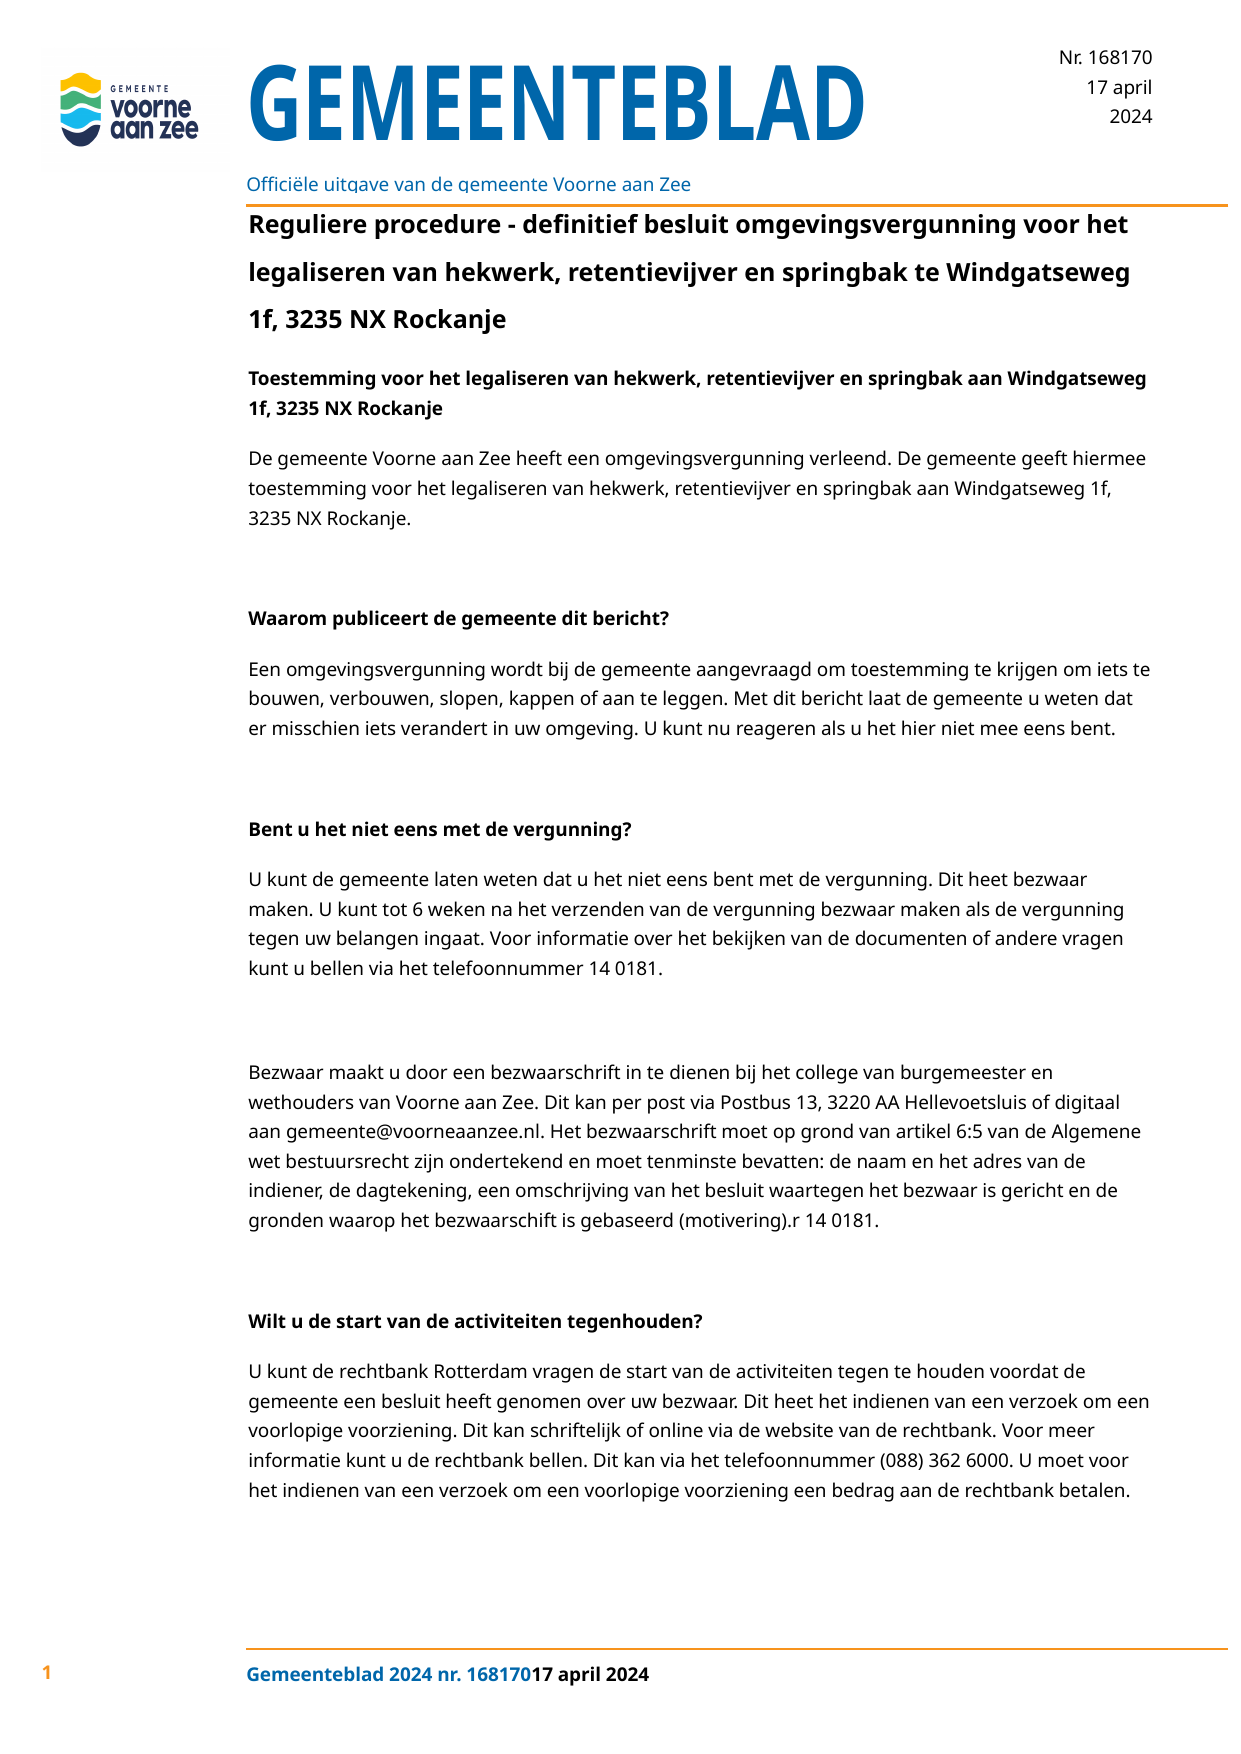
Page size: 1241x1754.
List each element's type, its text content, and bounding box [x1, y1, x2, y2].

picture [41, 47, 231, 172]
text Een omgevingsvergunning wordt bij de gemeente aangevraagd om toestemming te krijgen om iets te bouwen, verbouwen, slopen, kappen of aan te leggen. Met dit bericht laat de gemeente u weten dat er misschien iets verandert in uw omgeving. U kunt nu reageren als u het hier niet mee eens bent. [248, 656, 1152, 741]
text Bent u het niet eens met de vergunning? [248, 816, 1152, 842]
text Waarom publiceert de gemeente dit bericht? [248, 606, 1152, 631]
text U kunt de gemeente laten weten dat u het niet eens bent met de vergunning. Dit heet bezwaar maken. U kunt tot 6 weken na het verzenden van de vergunning bezwaar maken als de vergunning tegen uw belangen ingaat. Voor informatie over het bekijken van de documenten of andere vragen kunt u bellen via het telefoonnummer 14 0181. [248, 866, 1152, 981]
text Toestemming voor het legaliseren van hekwerk, retentievijver en springbak aan Windgatseweg 1f, 3235 NX Rockanje [248, 366, 1152, 421]
text De gemeente Voorne aan Zee heeft een omgevingsvergunning verleend. De gemeente geeft hiermee toestemming voor het legaliseren van hekwerk, retentievijver en springbak aan Windgatseweg 1f, 3235 NX Rockanje. [248, 446, 1152, 530]
text U kunt de rechtbank Rotterdam vragen de start van de activiteiten tegen te houden voordat de gemeente een besluit heeft genomen over uw bezwaar. Dit heet het indienen van een verzoek om een voorlopige voorziening. Dit kan schriftelijk of online via de website van de rechtbank. Voor meer informatie kunt u de rechtbank bellen. Dit kan via het telefoonnummer (088) 362 6000. U moet voor het indienen van een verzoek om een voorlopige voorziening een bedrag aan de rechtbank betalen. [248, 1358, 1152, 1503]
text Wilt u de start van de activiteiten tegenhouden? [248, 1308, 1152, 1334]
text ﻿Bezwaar maakt u door een bezwaarschrift in te dienen bij het college van burgemeester en wethouders van Voorne aan Zee. Dit kan per post via Postbus 13, 3220 AA Hellevoetsluis of digitaal aan gemeente@voorneaanzee.nl. Het bezwaarschrift moet op grond van artikel 6:5 van de Algemene wet bestuursrecht zijn ondertekend en moet tenminste bevatten: de naam en het adres van de indiener, de dagtekening, een omschrijving van het besluit waartegen het bezwaar is gericht en de gronden waarop het bezwaarschift is gebaseerd (motivering).r 14 0181. [248, 1056, 1152, 1233]
text Reguliere procedure - definitief besluit omgevingsvergunning voor het legaliseren van hekwerk, retentievijver en springbak te Windgatseweg 1f, 3235 NX Rockanje [248, 207, 1152, 336]
